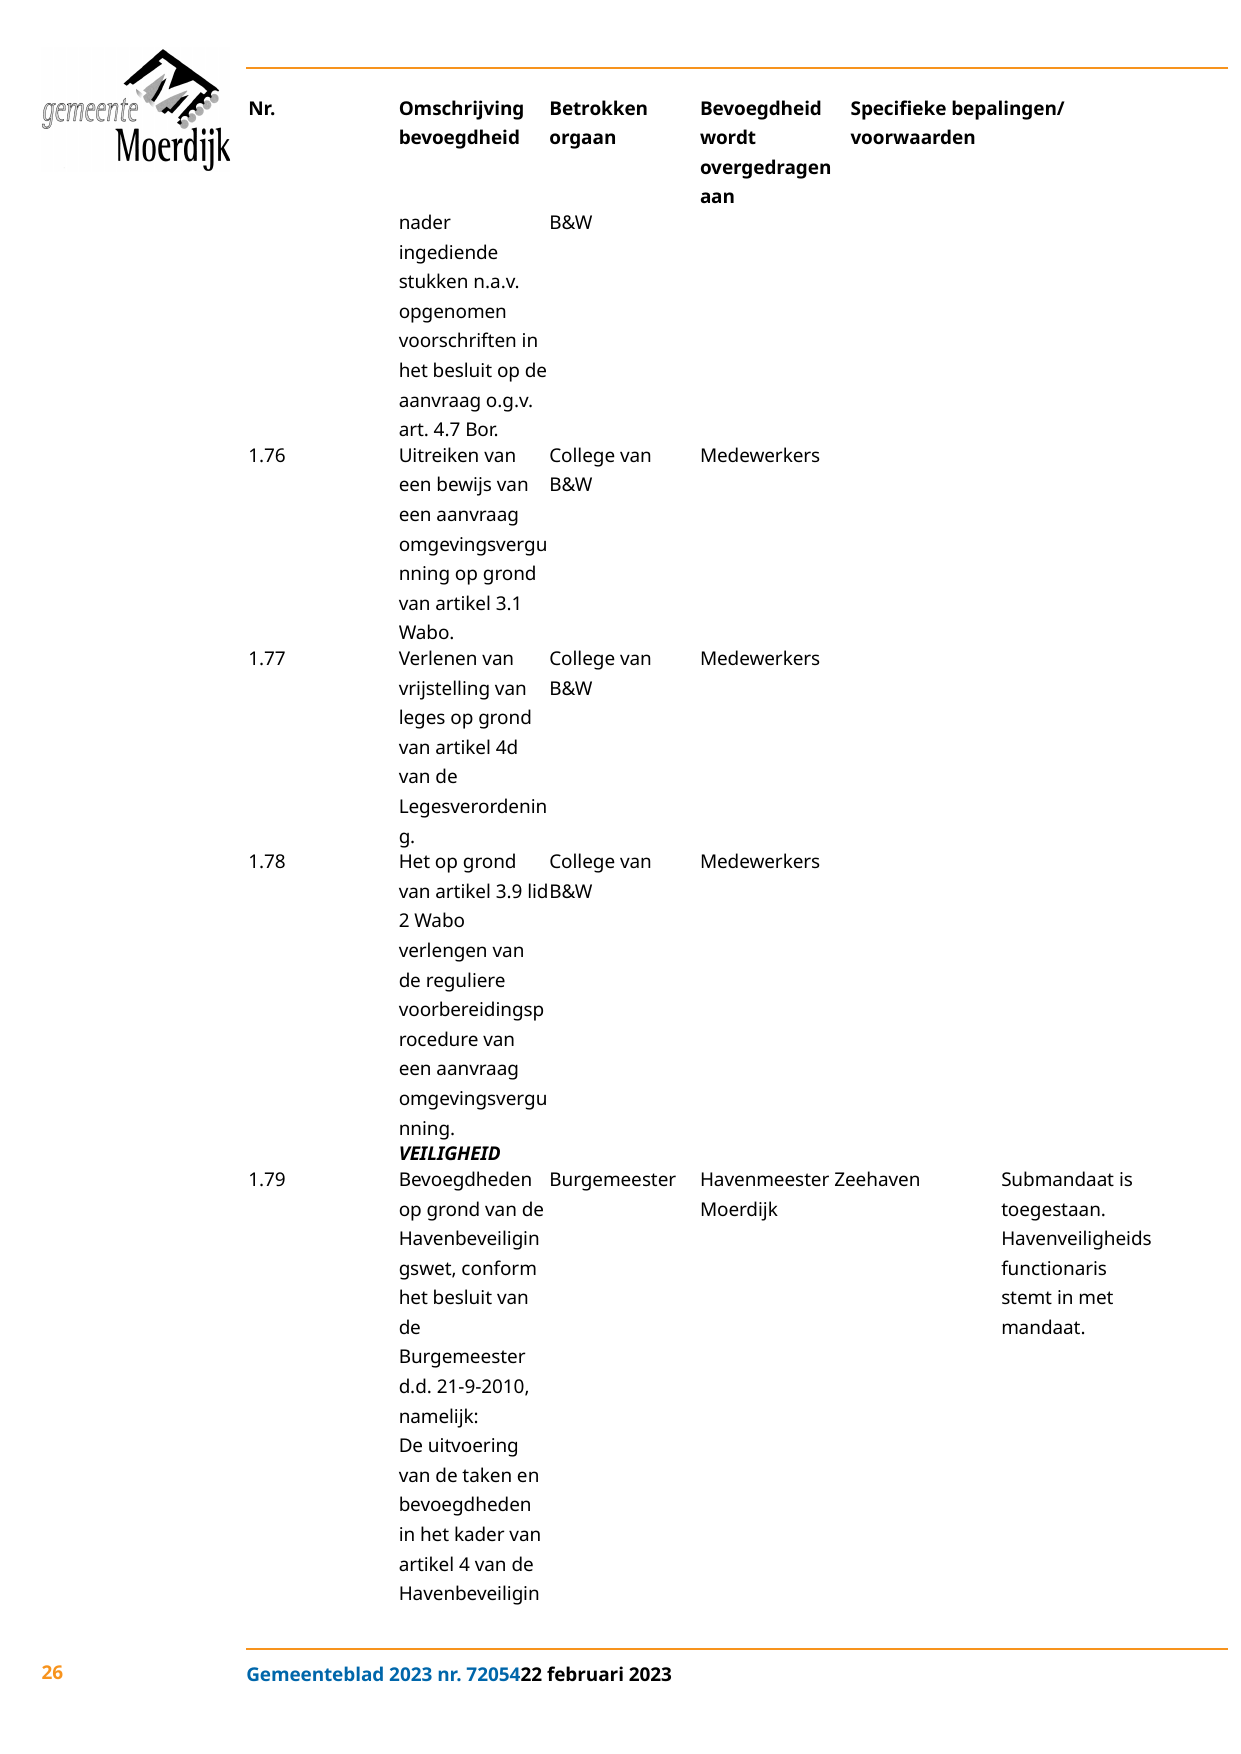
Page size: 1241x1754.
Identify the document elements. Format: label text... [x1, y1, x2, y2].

table_cell B&W [549, 209, 700, 442]
table_cell 1.77 [248, 645, 398, 848]
table_cell 1.79 [248, 1166, 398, 1606]
table_cell [248, 209, 398, 442]
table_cell Submandaat is toegestaan. Havenveiligheidsfunctionaris stemt in met mandaat. [1001, 1166, 1152, 1606]
table_cell Medewerkers [700, 442, 1001, 645]
table_header Nr. [248, 95, 398, 209]
table_cell [248, 1141, 398, 1166]
table_cell 1.78 [248, 849, 398, 1141]
table_cell Burgemeester [549, 1166, 700, 1606]
table_cell 1.76 [248, 442, 398, 645]
table_cell [700, 1141, 1001, 1166]
table_cell VEILIGHEID [399, 1141, 549, 1166]
table_cell Medewerkers [700, 645, 1001, 848]
table_cell Het op grond van artikel 3.9 lid 2 Wabo verlengen van de reguliere voorbereidingsprocedure van een aanvraag omgevingsvergunning. [399, 849, 549, 1141]
table_header Betrokken orgaan [549, 95, 700, 209]
table_cell [549, 1141, 700, 1166]
table_cell nader ingediende stukken n.a.v. opgenomen voorschriften in het besluit op de aanvraag o.g.v. art. 4.7 Bor. [399, 209, 549, 442]
table_header Specifieke bepalingen/ voorwaarden [850, 95, 1152, 209]
table_cell [1001, 645, 1152, 848]
table_header Bevoegdheid wordt overgedragen aan [700, 95, 850, 209]
table_cell [1001, 849, 1152, 1141]
table_cell [1001, 209, 1152, 442]
table_cell [1001, 1141, 1152, 1166]
table_cell Uitreiken van een bewijs van een aanvraag omgevingsvergunning op grond van artikel 3.1 Wabo. [399, 442, 549, 645]
table_cell Medewerkers [700, 849, 1001, 1141]
table_cell College van B&W [549, 442, 700, 645]
picture [41, 47, 231, 172]
table_cell Verlenen van vrijstelling van leges op grond van artikel 4d van de Legesverordening. [399, 645, 549, 848]
table_cell Bevoegdheden op grond van de Havenbeveiligingswet, conform het besluit van de Burgemeester d.d. 21-9-2010, namelijk: De uitvoering van de taken en bevoegdheden in het kader van artikel 4 van de Havenbeveiligin [399, 1166, 549, 1606]
table_cell [1001, 442, 1152, 645]
table_cell [700, 209, 1001, 442]
table_cell College van B&W [549, 849, 700, 1141]
table_header Omschrijving bevoegdheid [399, 95, 549, 209]
table_cell College van B&W [549, 645, 700, 848]
table_cell Havenmeester Zeehaven Moerdijk [700, 1166, 1001, 1606]
